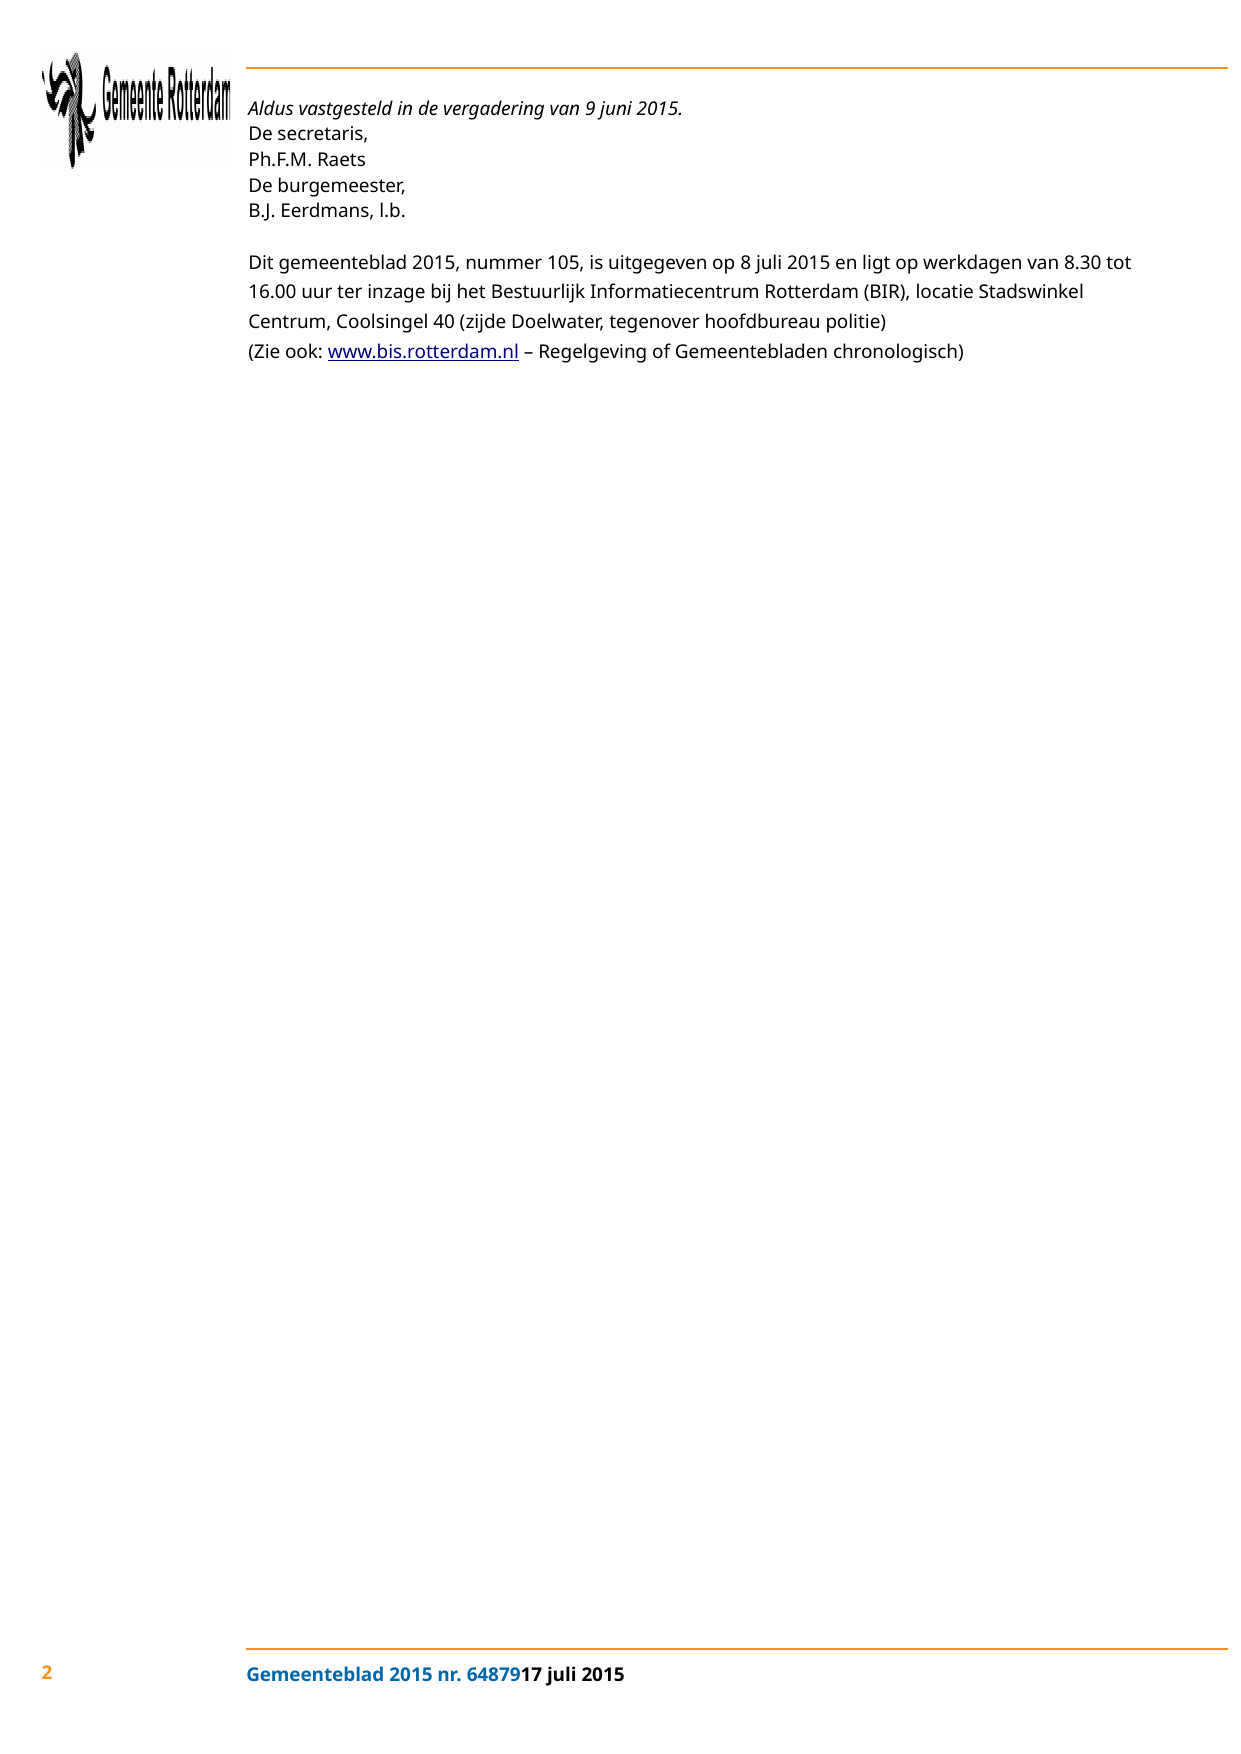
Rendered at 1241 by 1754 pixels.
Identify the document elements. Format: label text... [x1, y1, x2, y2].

text B.J. Eerdmans, l.b. [248, 198, 1152, 223]
picture [41, 47, 231, 172]
text De burgemeester, [248, 172, 1152, 198]
text (Zie ook: www.bis.rotterdam.nl – Regelgeving of Gemeentebladen chronologisch) [248, 338, 1152, 364]
text Aldus vastgesteld in de vergadering van 9 juni 2015. [248, 95, 1152, 121]
text Ph.F.M. Raets [248, 146, 1152, 172]
text Dit gemeenteblad 2015, nummer 105, is uitgegeven op 8 juli 2015 en ligt op werkdagen van 8.30 tot 16.00 uur ter inzage bij het Bestuurlijk Informatiecentrum Rotterdam (BIR), locatie Stadswinkel Centrum, Coolsingel 40 (zijde Doelwater, tegenover hoofdbureau politie) [248, 249, 1152, 334]
text De secretaris, [248, 121, 1152, 146]
